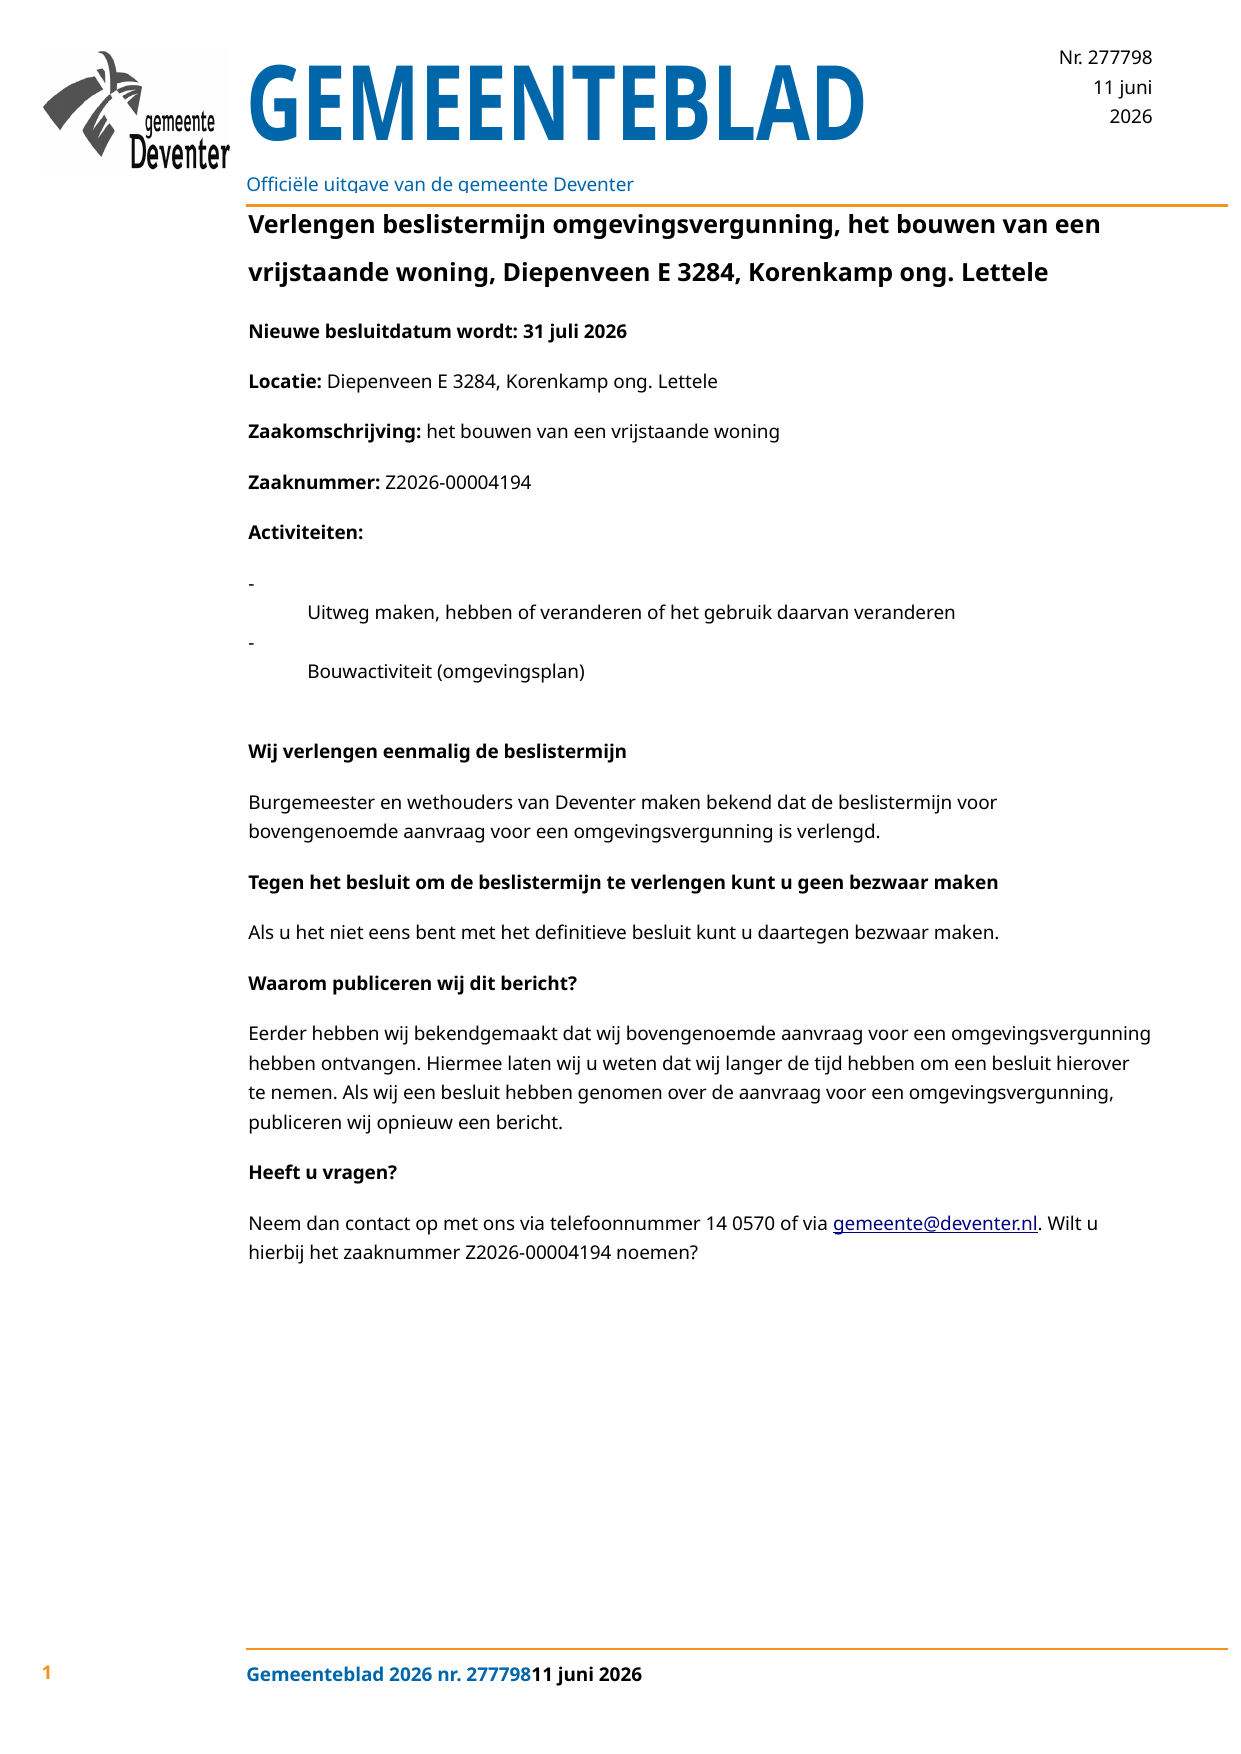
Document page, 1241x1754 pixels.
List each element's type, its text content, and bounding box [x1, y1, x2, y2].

list Uitweg maken, hebben of veranderen of het gebruik daarvan veranderen [248, 599, 1152, 625]
text Als u het niet eens bent met het definitieve besluit kunt u daartegen bezwaar maken. [248, 919, 1152, 945]
picture [41, 47, 231, 172]
text Heeft u vragen? [248, 1159, 1152, 1185]
text Eerder hebben wij bekendgemaakt dat wij bovengenoemde aanvraag voor een omgevingsvergunning hebben ontvangen. Hiermee laten wij u weten dat wij langer de tijd hebben om een besluit hierover te nemen. Als wij een besluit hebben genomen over de aanvraag voor een omgevingsvergunning, publiceren wij opnieuw een bericht. [248, 1020, 1152, 1135]
text Activiteiten: [248, 519, 1152, 545]
text Wij verlengen eenmalig de beslistermijn [248, 739, 1152, 764]
text Burgemeester en wethouders van Deventer maken bekend dat de beslistermijn voor bovengenoemde aanvraag voor een omgevingsvergunning is verlengd. [248, 789, 1152, 844]
text Nieuwe besluitdatum wordt: 31 juli 2026 [248, 318, 1152, 344]
text Verlengen beslistermijn omgevingsvergunning, het bouwen van een vrijstaande woning, Diepenveen E 3284, Korenkamp ong. Lettele [248, 207, 1152, 288]
text Waarom publiceren wij dit bericht? [248, 970, 1152, 996]
text Zaaknummer: Z2026-00004194 [248, 469, 1152, 495]
text Zaakomschrijving: het bouwen van een vrijstaande woning [248, 419, 1152, 444]
text Locatie: Diepenveen E 3284, Korenkamp ong. Lettele [248, 368, 1152, 394]
text Neem dan contact op met ons via telefoonnummer 14 0570 of via gemeente@deventer.nl. Wilt u hierbij het zaaknummer Z2026-00004194 noemen? [248, 1210, 1152, 1265]
list Bouwactiviteit (omgevingsplan) [248, 659, 1152, 684]
text Tegen het besluit om de beslistermijn te verlengen kunt u geen bezwaar maken [248, 869, 1152, 895]
